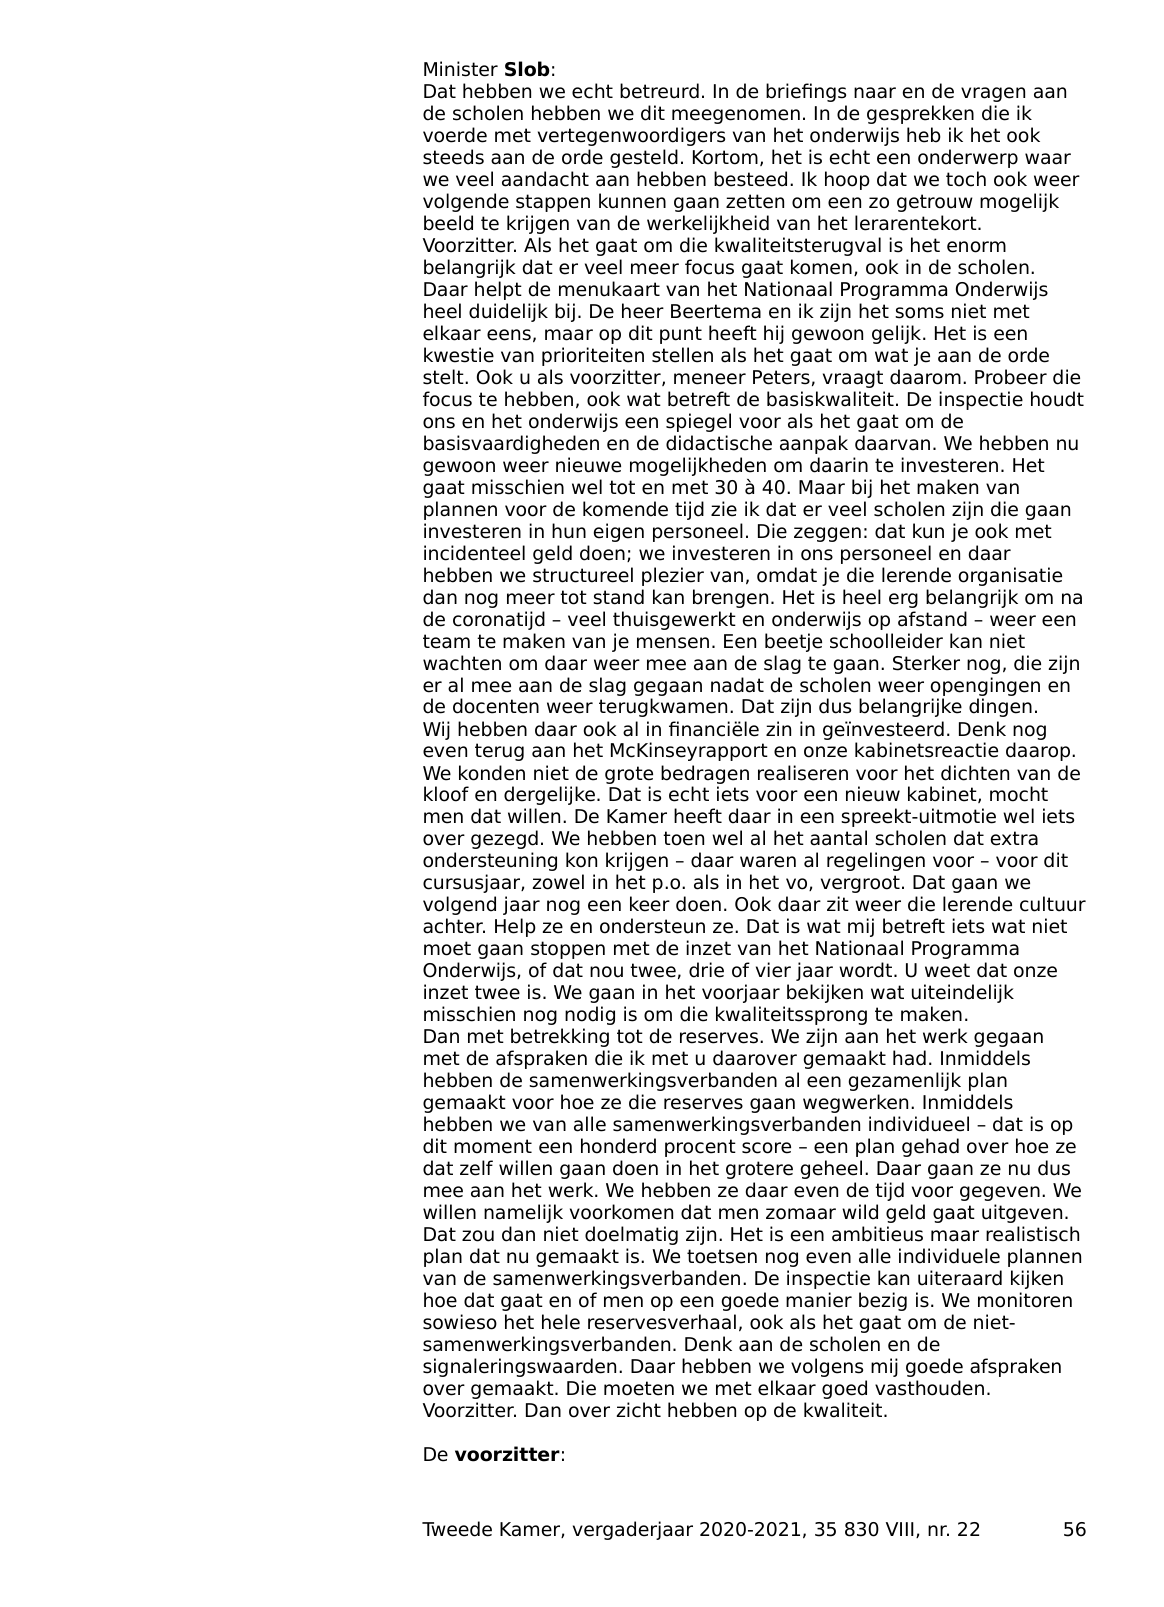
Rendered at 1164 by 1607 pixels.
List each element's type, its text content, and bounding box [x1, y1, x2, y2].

text Dat hebben we echt betreurd. In de briefings naar en de vragen aan de scholen hebben we dit meegenomen. In de gesprekken die ik voerde met vertegenwoordigers van het onderwijs heb ik het ook steeds aan de orde gesteld. Kortom, het is echt een onderwerp waar we veel aandacht aan hebben besteed. Ik hoop dat we toch ook weer volgende stappen kunnen gaan zetten om een zo getrouw mogelijk beeld te krijgen van de werkelijkheid van het lerarentekort. [422, 81, 1087, 235]
text Wij hebben daar ook al in financiële zin in geïnvesteerd. Denk nog even terug aan het McKinseyrapport en onze kabinetsreactie daarop. We konden niet de grote bedragen realiseren voor het dichten van de kloof en dergelijke. Dat is echt iets voor een nieuw kabinet, mocht men dat willen. De Kamer heeft daar in een spreekt-uitmotie wel iets over gezegd. We hebben toen wel al het aantal scholen dat extra ondersteuning kon krijgen – daar waren al regelingen voor – voor dit cursusjaar, zowel in het p.o. als in het vo, vergroot. Dat gaan we volgend jaar nog een keer doen. Ook daar zit weer die lerende cultuur achter. Help ze en ondersteun ze. Dat is wat mij betreft iets wat niet moet gaan stoppen met de inzet van het Nationaal Programma Onderwijs, of dat nou twee, drie of vier jaar wordt. U weet dat onze inzet twee is. We gaan in het voorjaar bekijken wat uiteindelijk misschien nog nodig is om die kwaliteitssprong te maken. [422, 718, 1087, 1026]
text Dan met betrekking tot de reserves. We zijn aan het werk gegaan met de afspraken die ik met u daarover gemaakt had. Inmiddels hebben de samenwerkingsverbanden al een gezamenlijk plan gemaakt voor hoe ze die reserves gaan wegwerken. Inmiddels hebben we van alle samenwerkingsverbanden individueel – dat is op dit moment een honderd procent score – een plan gehad over hoe ze dat zelf willen gaan doen in het grotere geheel. Daar gaan ze nu dus mee aan het werk. We hebben ze daar even de tijd voor gegeven. We willen namelijk voorkomen dat men zomaar wild geld gaat uitgeven. Dat zou dan niet doelmatig zijn. Het is een ambitieus maar realistisch plan dat nu gemaakt is. We toetsen nog even alle individuele plannen van de samenwerkingsverbanden. De inspectie kan uiteraard kijken hoe dat gaat en of men op een goede manier bezig is. We monitoren sowieso het hele reservesverhaal, ook als het gaat om de niet-samenwerkingsverbanden. Denk aan de scholen en de signaleringswaarden. Daar hebben we volgens mij goede afspraken over gemaakt. Die moeten we met elkaar goed vasthouden. [422, 1026, 1087, 1400]
text Voorzitter. Dan over zicht hebben op de kwaliteit. [422, 1400, 1087, 1422]
text Voorzitter. Als het gaat om die kwaliteitsterugval is het enorm belangrijk dat er veel meer focus gaat komen, ook in de scholen. Daar helpt de menukaart van het Nationaal Programma Onderwijs heel duidelijk bij. De heer Beertema en ik zijn het soms niet met elkaar eens, maar op dit punt heeft hij gewoon gelijk. Het is een kwestie van prioriteiten stellen als het gaat om wat je aan de orde stelt. Ook u als voorzitter, meneer Peters, vraagt daarom. Probeer die focus te hebben, ook wat betreft de basiskwaliteit. De inspectie houdt ons en het onderwijs een spiegel voor als het gaat om de basisvaardigheden en de didactische aanpak daarvan. We hebben nu gewoon weer nieuwe mogelijkheden om daarin te investeren. Het gaat misschien wel tot en met 30 à 40. Maar bij het maken van plannen voor de komende tijd zie ik dat er veel scholen zijn die gaan investeren in hun eigen personeel. Die zeggen: dat kun je ook met incidenteel geld doen; we investeren in ons personeel en daar hebben we structureel plezier van, omdat je die lerende organisatie dan nog meer tot stand kan brengen. Het is heel erg belangrijk om na de coronatijd – veel thuisgewerkt en onderwijs op afstand – weer een team te maken van je mensen. Een beetje schoolleider kan niet wachten om daar weer mee aan de slag te gaan. Sterker nog, die zijn er al mee aan de slag gegaan nadat de scholen weer opengingen en de docenten weer terugkwamen. Dat zijn dus belangrijke dingen. [422, 235, 1087, 718]
text Minister Slob: [422, 59, 1087, 81]
text De voorzitter: [422, 1444, 1087, 1466]
